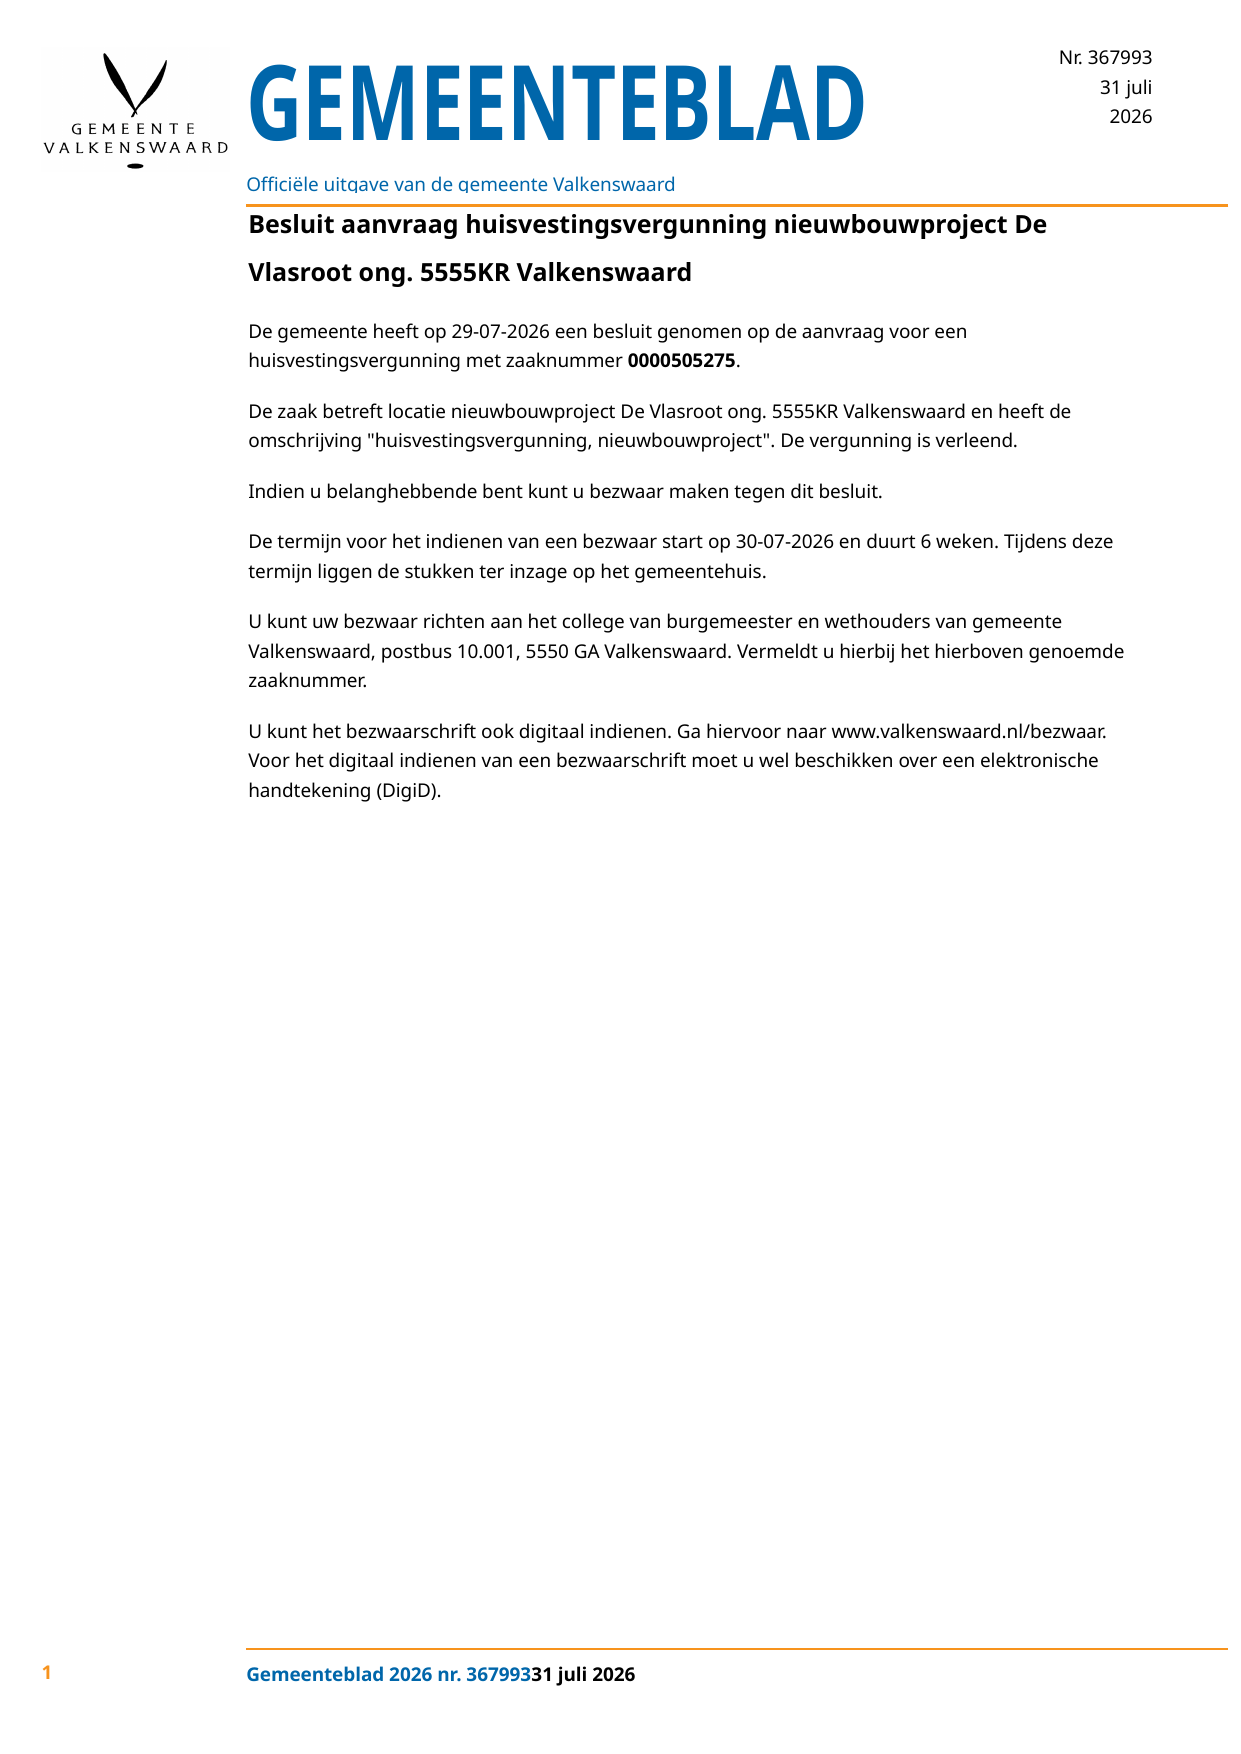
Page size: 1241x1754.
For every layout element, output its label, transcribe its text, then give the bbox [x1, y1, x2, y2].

text Indien u belanghebbende bent kunt u bezwaar maken tegen dit besluit. [248, 478, 1152, 504]
text De gemeente heeft op 29-07-2026 een besluit genomen op de aanvraag voor een huisvestingsvergunning met zaaknummer 0000505275. [248, 318, 1152, 373]
text De termijn voor het indienen van een bezwaar start op 30-07-2026 en duurt 6 weken. Tijdens deze termijn liggen de stukken ter inzage op het gemeentehuis. [248, 528, 1152, 584]
text U kunt uw bezwaar richten aan het college van burgemeester en wethouders van gemeente Valkenswaard, postbus 10.001, 5550 GA Valkenswaard. Vermeldt u hierbij het hierboven genoemde zaaknummer. [248, 608, 1152, 693]
text De zaak betreft locatie nieuwbouwproject De Vlasroot ong. 5555KR Valkenswaard en heeft de omschrijving "huisvestingsvergunning, nieuwbouwproject". De vergunning is verleend. [248, 398, 1152, 453]
picture [41, 47, 231, 172]
text U kunt het bezwaarschrift ook digitaal indienen. Ga hiervoor naar www.valkenswaard.nl/bezwaar. Voor het digitaal indienen van een bezwaarschrift moet u wel beschikken over een elektronische handtekening (DigiD). [248, 718, 1152, 803]
text Besluit aanvraag huisvestingsvergunning nieuwbouwproject De Vlasroot ong. 5555KR Valkenswaard [248, 207, 1152, 288]
